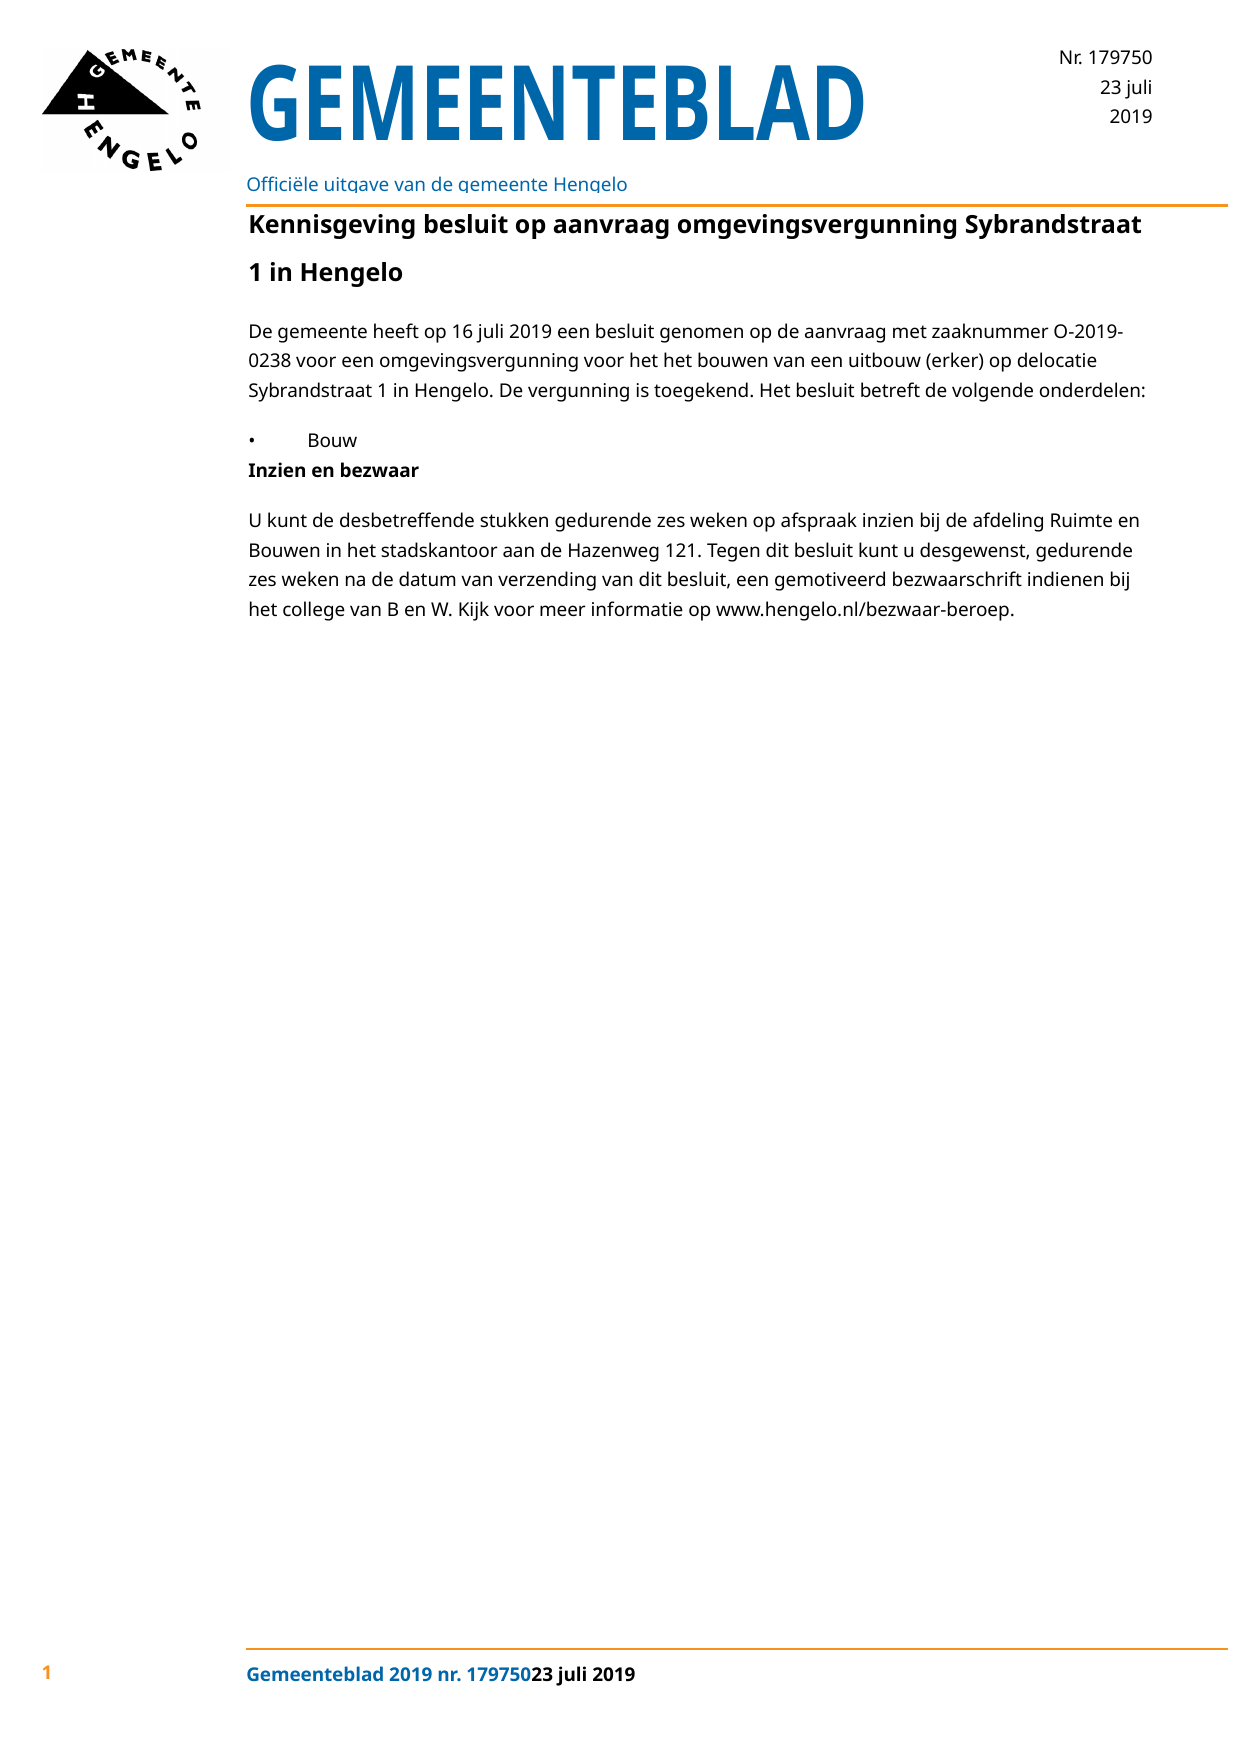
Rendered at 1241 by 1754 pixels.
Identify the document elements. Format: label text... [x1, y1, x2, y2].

list Bouw [248, 427, 1152, 453]
text U kunt de desbetreffende stukken gedurende zes weken op afspraak inzien bij de afdeling Ruimte en Bouwen in het stadskantoor aan de Hazenweg 121. Tegen dit besluit kunt u desgewenst, gedurende zes weken na de datum van verzending van dit besluit, een gemotiveerd bezwaarschrift indienen bij het college van B en W. Kijk voor meer informatie op www.hengelo.nl/bezwaar-beroep. [248, 507, 1152, 622]
picture [41, 47, 231, 172]
text De gemeente heeft op 16 juli 2019 een besluit genomen op de aanvraag met zaaknummer O-2019-0238 voor een omgevingsvergunning voor het het bouwen van een uitbouw (erker) op delocatie Sybrandstraat 1 in Hengelo. De vergunning is toegekend. Het besluit betreft de volgende onderdelen: [248, 318, 1152, 403]
text Inzien en bezwaar [248, 457, 1152, 483]
text Kennisgeving besluit op aanvraag omgevingsvergunning Sybrandstraat 1 in Hengelo [248, 207, 1152, 288]
